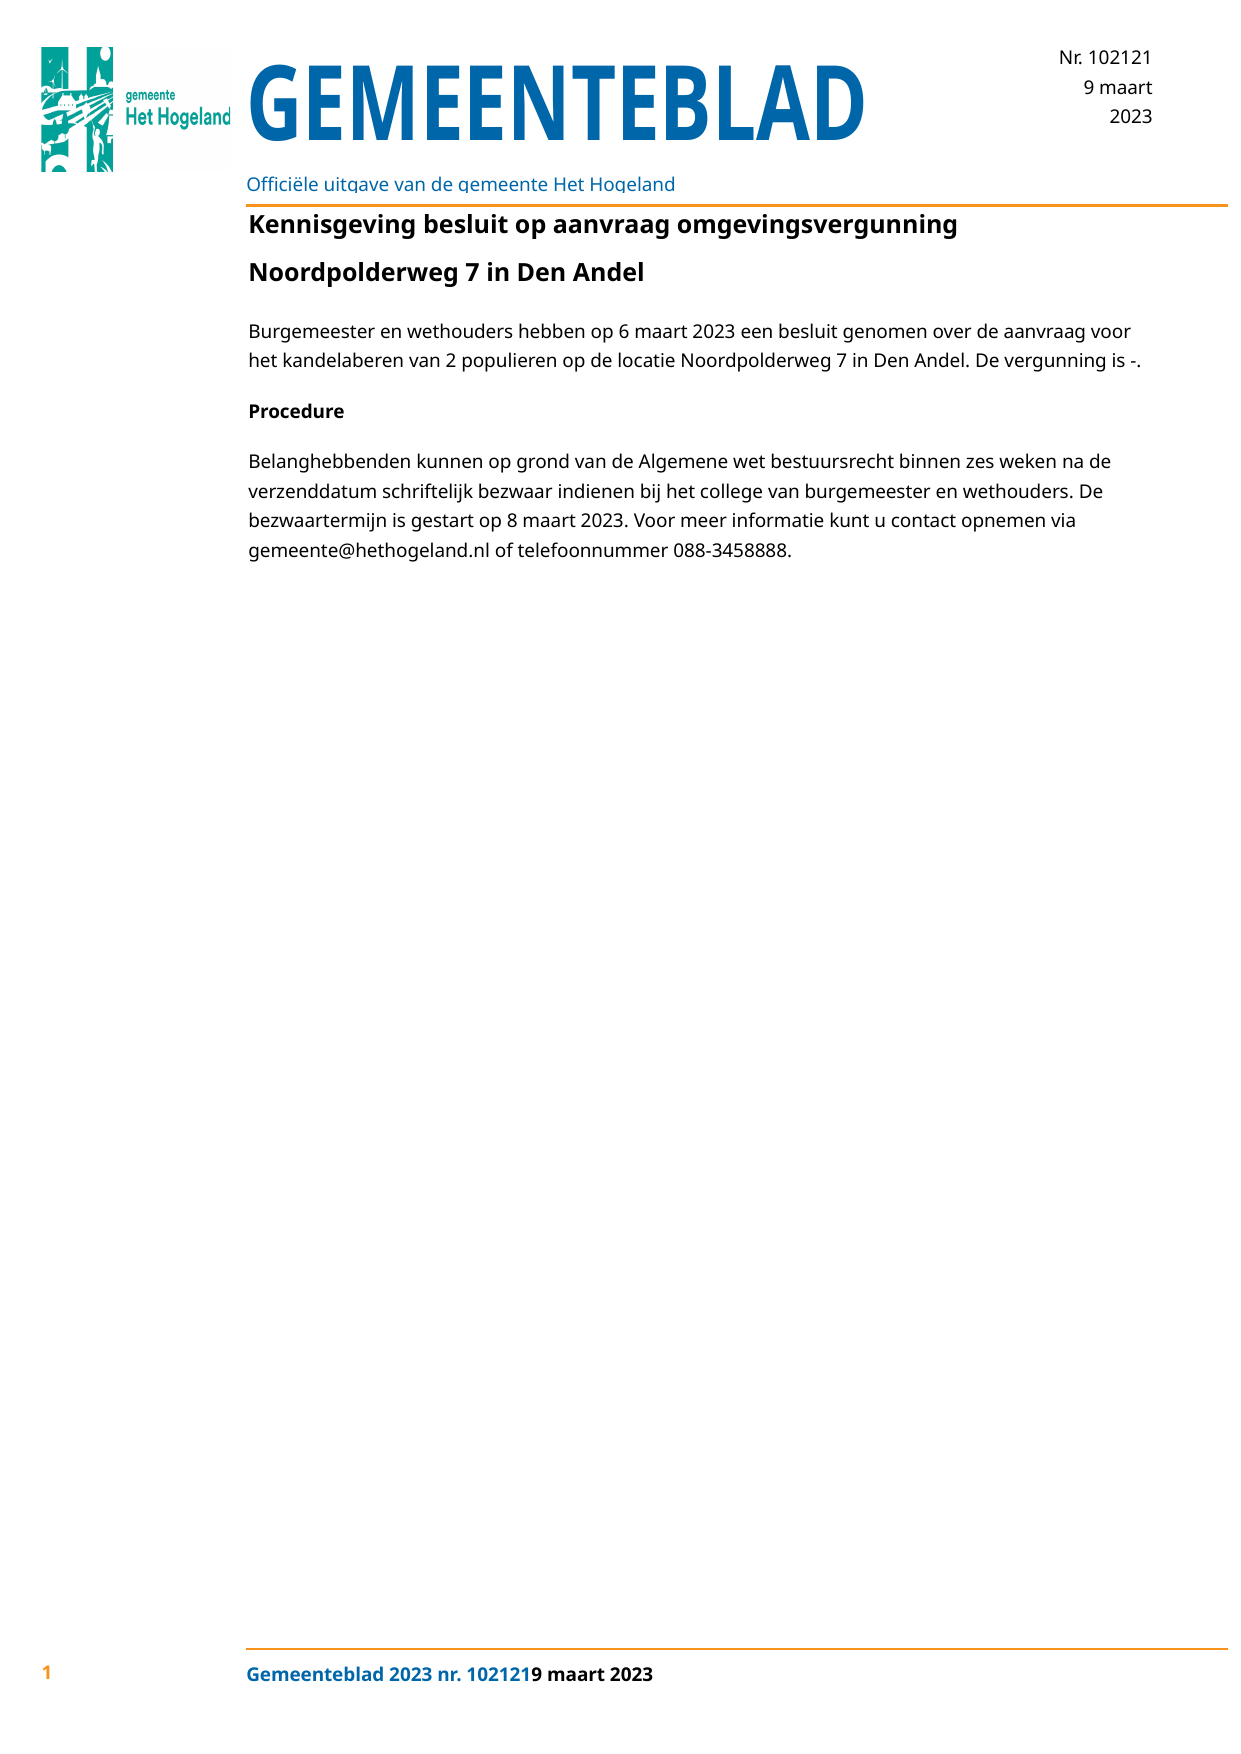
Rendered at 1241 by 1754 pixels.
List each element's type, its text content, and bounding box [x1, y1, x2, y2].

text Burgemeester en wethouders hebben op 6 maart 2023 een besluit genomen over de aanvraag voor het kandelaberen van 2 populieren op de locatie Noordpolderweg 7 in Den Andel. De vergunning is -. [248, 318, 1152, 373]
picture [41, 47, 231, 172]
text Procedure [248, 398, 1152, 424]
text Belanghebbenden kunnen op grond van de Algemene wet bestuursrecht binnen zes weken na de verzenddatum schriftelijk bezwaar indienen bij het college van burgemeester en wethouders. De bezwaartermijn is gestart op 8 maart 2023. Voor meer informatie kunt u contact opnemen via gemeente@hethogeland.nl of telefoonnummer 088-3458888. [248, 448, 1152, 563]
text Kennisgeving besluit op aanvraag omgevingsvergunning Noordpolderweg 7 in Den Andel [248, 207, 1152, 288]
